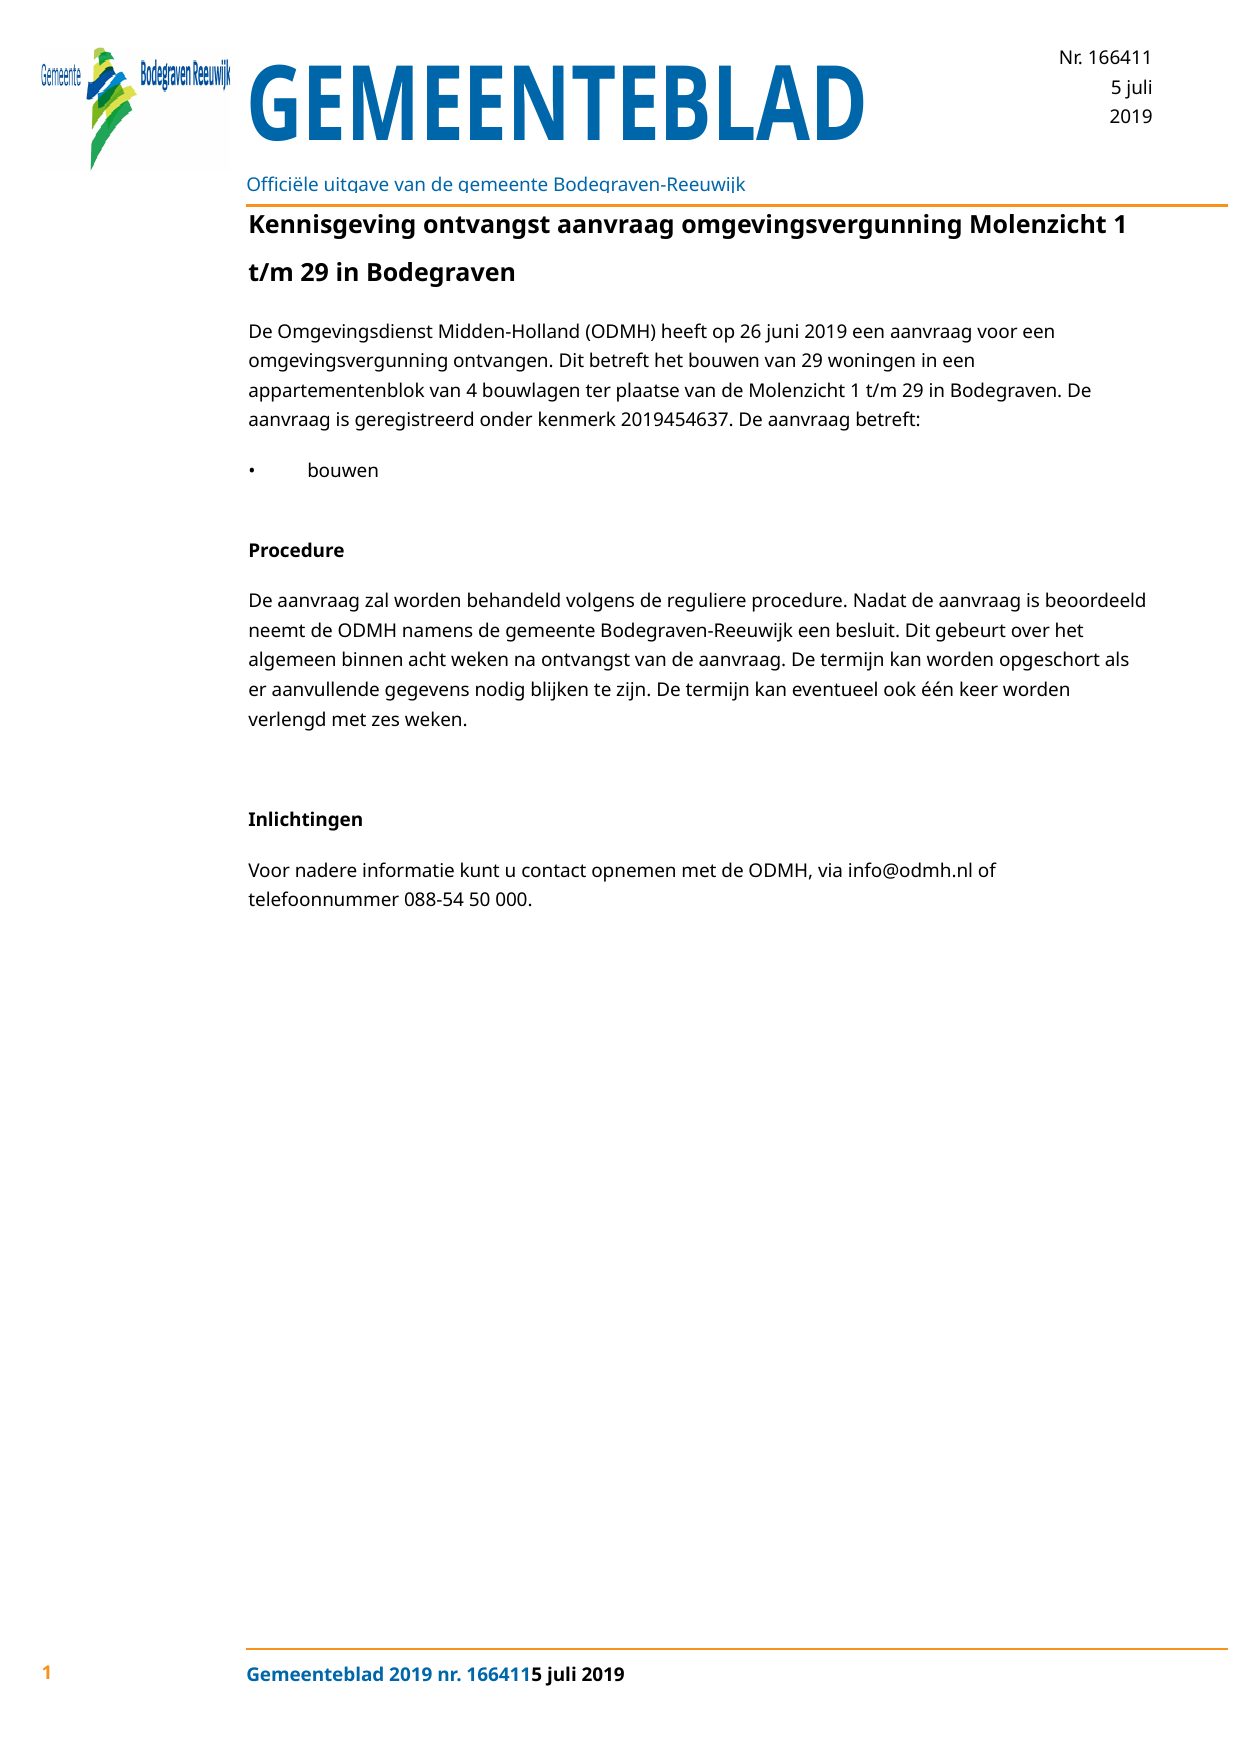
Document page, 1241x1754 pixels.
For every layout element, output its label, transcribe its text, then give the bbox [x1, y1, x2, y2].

text De Omgevingsdienst Midden-Holland (ODMH) heeft op 26 juni 2019 een aanvraag voor een omgevingsvergunning ontvangen. Dit betreft het bouwen van 29 woningen in een appartementenblok van 4 bouwlagen ter plaatse van de Molenzicht 1 t/m 29 in Bodegraven. De aanvraag is geregistreerd onder kenmerk 2019454637. De aanvraag betreft: [248, 318, 1152, 432]
text Inlichtingen [248, 807, 1152, 832]
text De aanvraag zal worden behandeld volgens de reguliere procedure. Nadat de aanvraag is beoordeeld neemt de ODMH namens de gemeente Bodegraven-Reeuwijk een besluit. Dit gebeurt over het algemeen binnen acht weken na ontvangst van de aanvraag. De termijn kan worden opgeschort als er aanvullende gegevens nodig blijken te zijn. De termijn kan eventueel ook één keer worden verlengd met zes weken. [248, 587, 1152, 732]
list bouwen [248, 457, 1152, 483]
text Procedure [248, 537, 1152, 563]
text Voor nadere informatie kunt u contact opnemen met de ODMH, via info@odmh.nl of telefoonnummer 088-54 50 000. [248, 857, 1152, 912]
text Kennisgeving ontvangst aanvraag omgevingsvergunning Molenzicht 1 t/m 29 in Bodegraven [248, 207, 1152, 288]
picture [41, 47, 231, 172]
